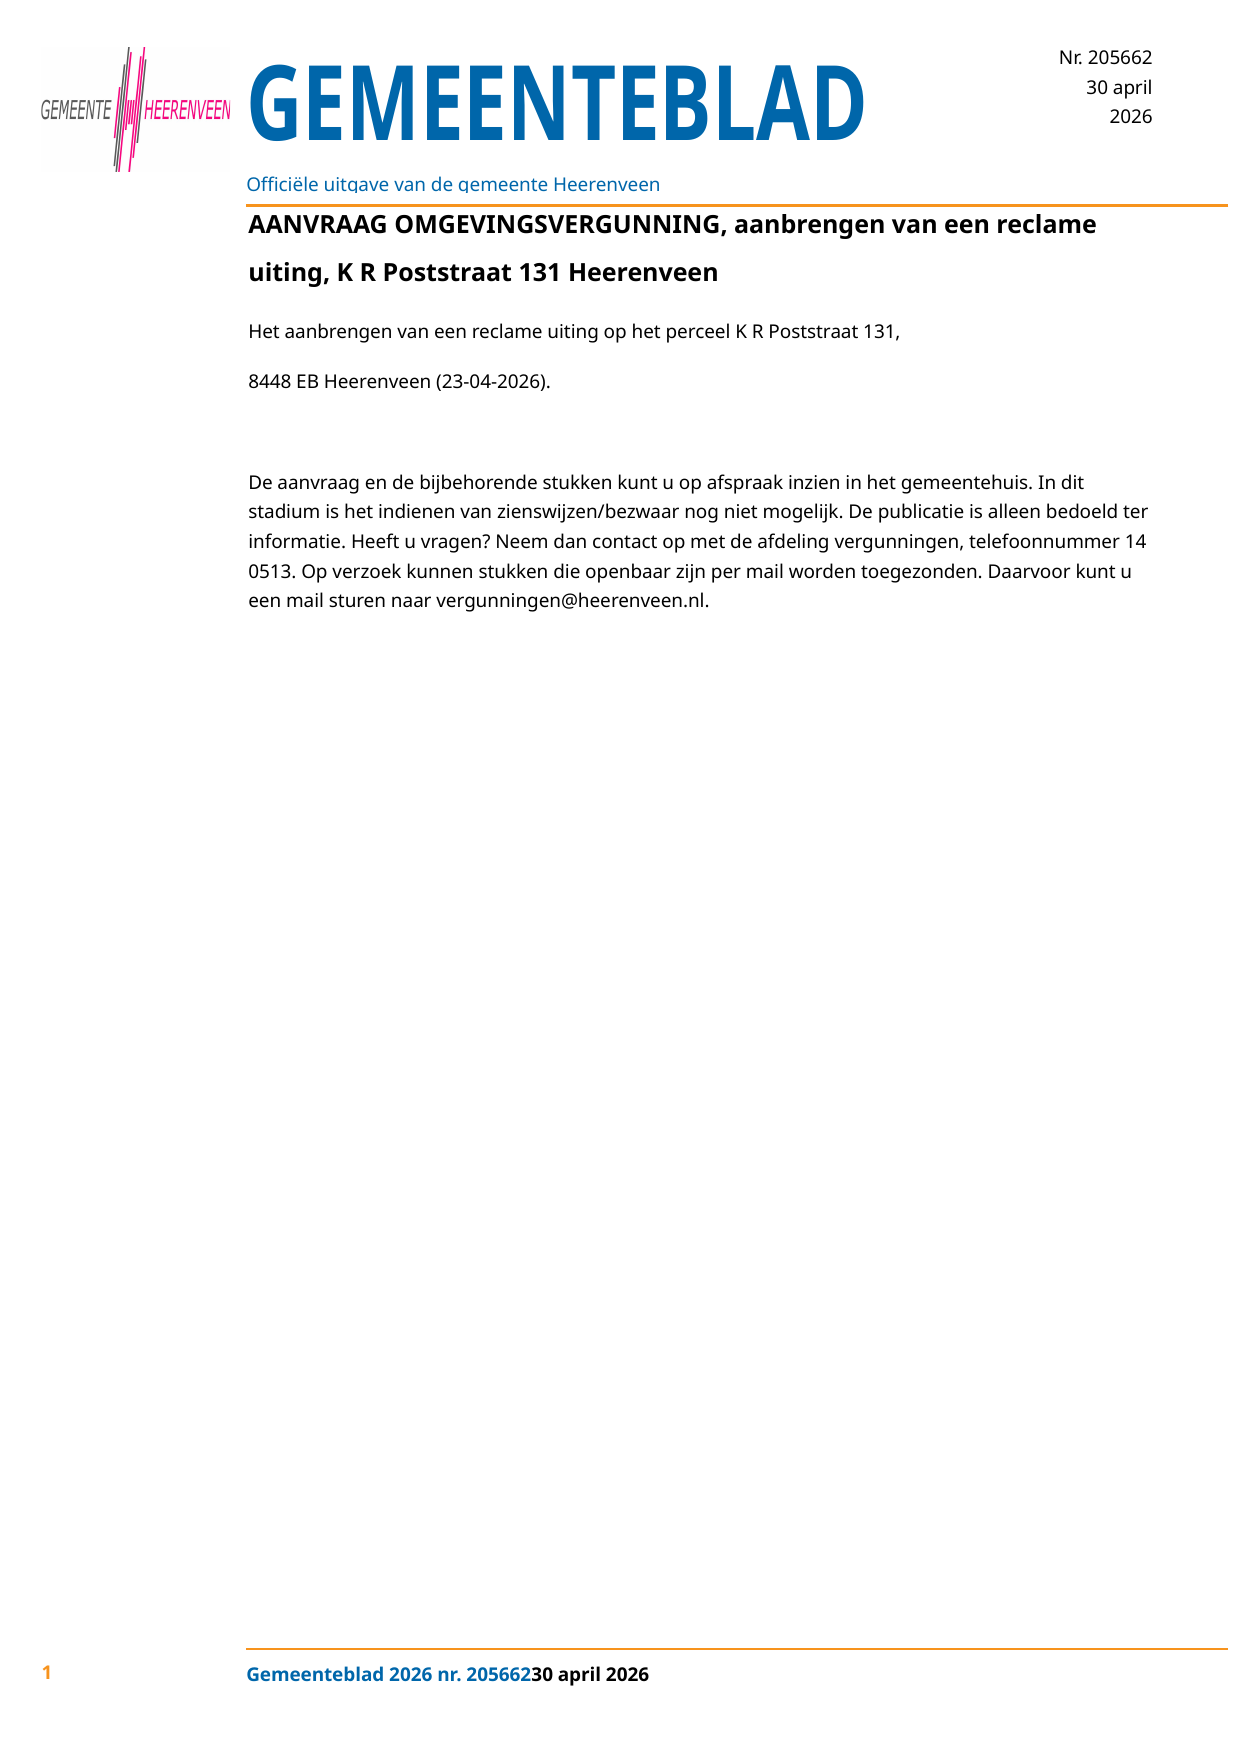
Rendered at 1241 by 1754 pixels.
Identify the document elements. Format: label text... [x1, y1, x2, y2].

picture [41, 47, 231, 172]
text AANVRAAG OMGEVINGSVERGUNNING, aanbrengen van een reclame uiting, K R Poststraat 131 Heerenveen [248, 207, 1152, 288]
text De aanvraag en de bijbehorende stukken kunt u op afspraak inzien in het gemeentehuis. In dit stadium is het indienen van zienswijzen/bezwaar nog niet mogelijk. De publicatie is alleen bedoeld ter informatie. Heeft u vragen? Neem dan contact op met de afdeling vergunningen, telefoonnummer 14 0513. Op verzoek kunnen stukken die openbaar zijn per mail worden toegezonden. Daarvoor kunt u een mail sturen naar vergunningen@heerenveen.nl. [248, 469, 1152, 613]
text Het aanbrengen van een reclame uiting op het perceel K R Poststraat 131, [248, 318, 1152, 344]
text 8448 EB Heerenveen (23-04-2026). [248, 368, 1152, 394]
